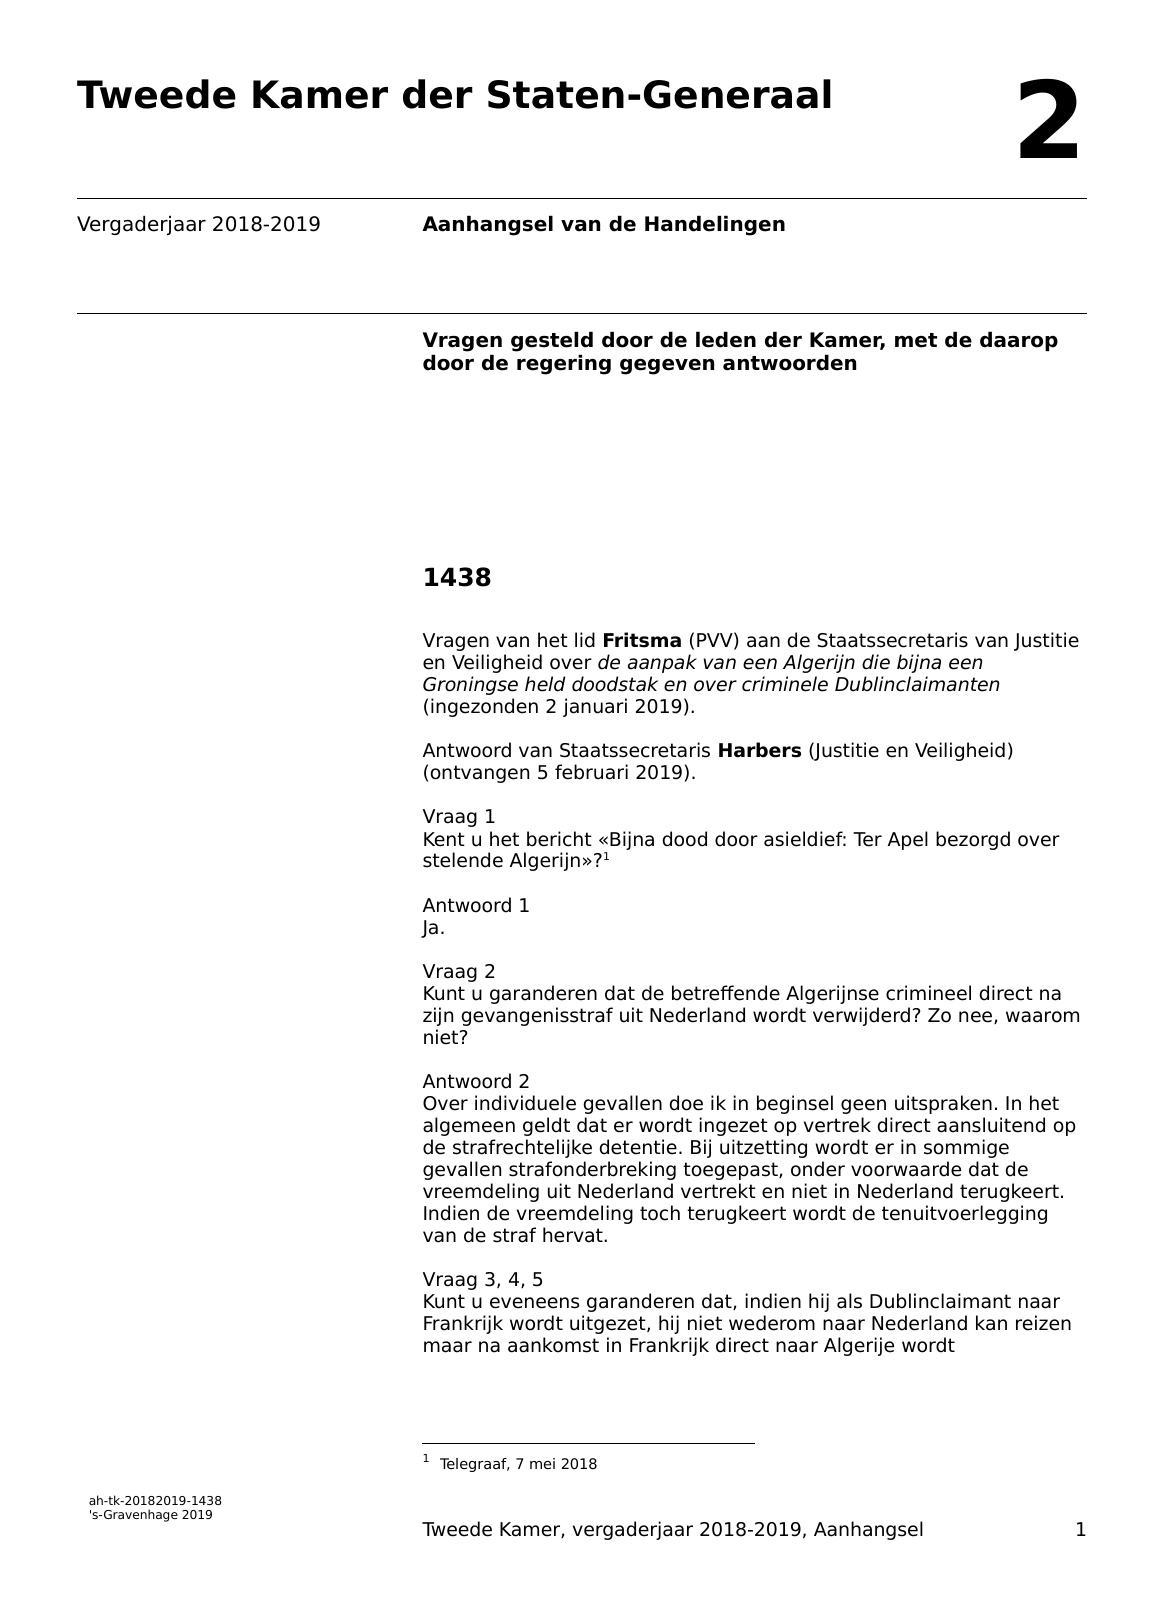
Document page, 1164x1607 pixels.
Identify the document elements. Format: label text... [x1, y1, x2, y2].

text Antwoord 2 [422, 1071, 1087, 1093]
table_header Tweede Kamer der Staten-Generaal [77, 59, 886, 198]
table_cell [77, 314, 422, 375]
text Telegraaf, 7 mei 2018 [422, 1452, 1087, 1474]
table_cell Vragen gesteld door de leden der Kamer, met de daarop door de regering gegeven antwoorden [422, 314, 1087, 375]
text Antwoord 1 [422, 894, 1087, 917]
text Vraag 2 [422, 961, 1087, 983]
text Vragen van het lid Fritsma (PVV) aan de Staatssecretaris van Justitie en Veiligheid over de aanpak van een Algerijn die bijna een Groningse held doodstak en over criminele Dublinclaimanten (ingezonden 2 januari 2019). [422, 630, 1087, 718]
text 's-Gravenhage 2019 [88, 1508, 323, 1522]
text Vraag 1 [422, 806, 1087, 828]
table_header 2 [886, 59, 1087, 198]
text ah-tk-20182019-1438 [88, 1494, 323, 1508]
text Ja. [422, 917, 1087, 938]
text Kunt u garanderen dat de betreffende Algerijnse crimineel direct na zijn gevangenisstraf uit Nederland wordt verwijderd? Zo nee, waarom niet? [422, 983, 1087, 1049]
table_cell Aanhangsel van de Handelingen [422, 199, 1087, 313]
text Over individuele gevallen doe ik in beginsel geen uitspraken. In het algemeen geldt dat er wordt ingezet op vertrek direct aansluitend op de strafrechtelijke detentie. Bij uitzetting wordt er in sommige gevallen strafonderbreking toegepast, onder voorwaarde dat de vreemdeling uit Nederland vertrekt en niet in Nederland terugkeert. Indien de vreemdeling toch terugkeert wordt de tenuitvoerlegging van de straf hervat. [422, 1093, 1087, 1247]
text 1438 [422, 563, 1087, 592]
text Kent u het bericht «Bijna dood door asieldief: Ter Apel bezorgd over stelende Algerijn»? [422, 828, 1087, 872]
text Vraag 3, 4, 5 [422, 1269, 1087, 1291]
table_cell Vergaderjaar 2018-2019 [77, 199, 422, 313]
text Kunt u eveneens garanderen dat, indien hij als Dublinclaimant naar Frankrijk wordt uitgezet, hij niet wederom naar Nederland kan reizen maar na aankomst in Frankrijk direct naar Algerije wordt [422, 1291, 1087, 1357]
text Antwoord van Staatssecretaris Harbers (Justitie en Veiligheid) (ontvangen 5 februari 2019). [422, 740, 1087, 784]
